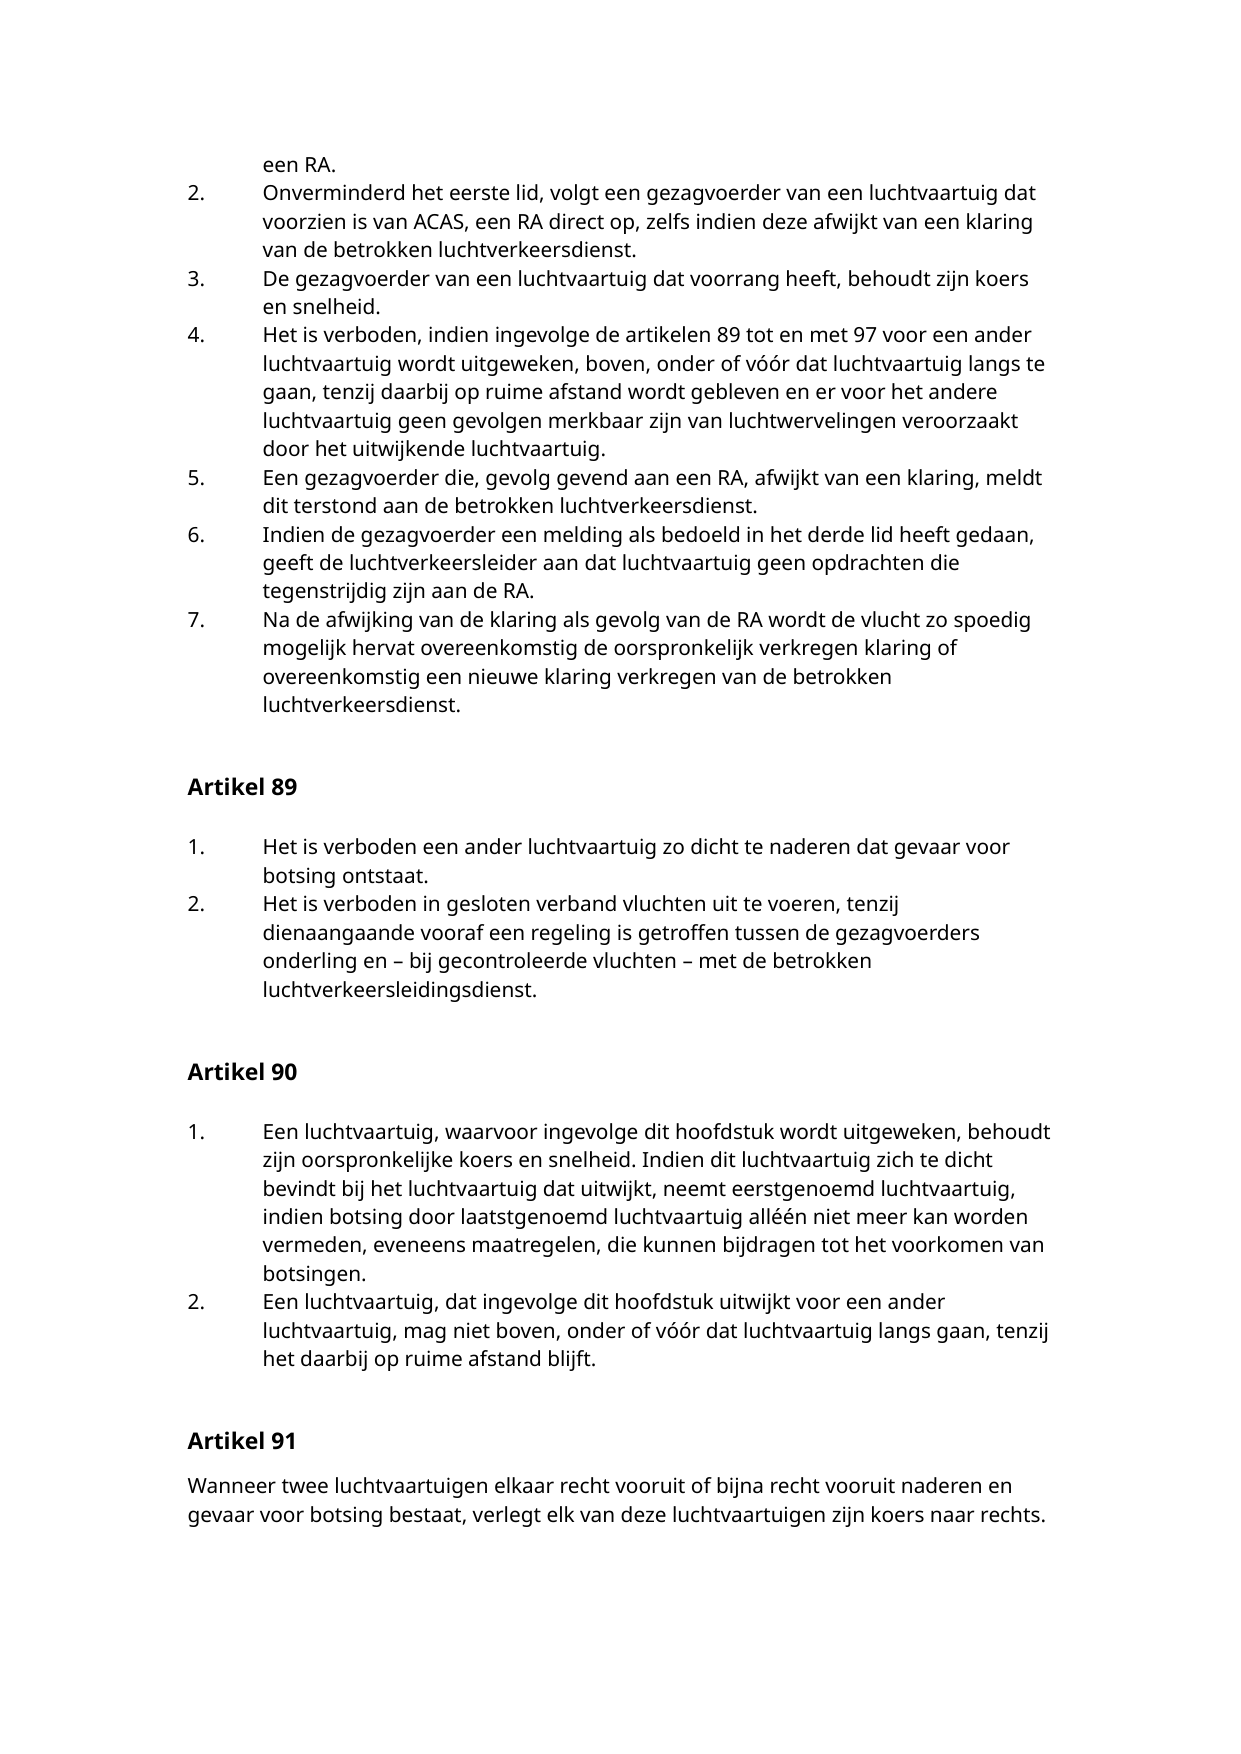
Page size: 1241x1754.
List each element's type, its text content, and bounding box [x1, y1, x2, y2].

list Een gezagvoerder die, gevolg gevend aan een RA, afwijkt van een klaring, meldt dit terstond aan de betrokken luchtverkeersdienst. [187, 463, 1053, 520]
list Onverminderd het eerste lid, volgt een gezagvoerder van een luchtvaartuig dat voorzien is van ACAS, een RA direct op, zelfs indien deze afwijkt van een klaring van de betrokken luchtverkeersdienst. [187, 178, 1053, 264]
list Een luchtvaartuig, waarvoor ingevolge dit hoofdstuk wordt uitgeweken, behoudt zijn oorspronkelijke koers en snelheid. Indien dit luchtvaartuig zich te dicht bevindt bij het luchtvaartuig dat uitwijkt, neemt eerstgenoemd luchtvaartuig, indien botsing door laatstgenoemd luchtvaartuig alléén niet meer kan worden vermeden, eveneens maatregelen, die kunnen bijdragen tot het voorkomen van botsingen. [187, 1117, 1053, 1287]
list Het is verboden een ander luchtvaartuig zo dicht te naderen dat gevaar voor botsing ontstaat. [187, 832, 1053, 889]
subtitle Artikel 90 [187, 1056, 1053, 1087]
list Een luchtvaartuig, dat ingevolge dit hoofdstuk uitwijkt voor een ander luchtvaartuig, mag niet boven, onder of vóór dat luchtvaartuig langs gaan, tenzij het daarbij op ruime afstand blijft. [187, 1287, 1053, 1373]
list De gezagvoerder van een luchtvaartuig dat voorrang heeft, behoudt zijn koers en snelheid. [187, 264, 1053, 321]
list Na de afwijking van de klaring als gevolg van de RA wordt de vlucht zo spoedig mogelijk hervat overeenkomstig de oorspronkelijk verkregen klaring of overeenkomstig een nieuwe klaring verkregen van de betrokken luchtverkeersdienst. [187, 605, 1053, 719]
list Het is verboden, indien ingevolge de artikelen 89 tot en met 97 voor een ander luchtvaartuig wordt uitgeweken, boven, onder of vóór dat luchtvaartuig langs te gaan, tenzij daarbij op ruime afstand wordt gebleven en er voor het andere luchtvaartuig geen gevolgen merkbaar zijn van luchtwervelingen veroorzaakt door het uitwijkende luchtvaartuig. [187, 321, 1053, 463]
text Wanneer twee luchtvaartuigen elkaar recht vooruit of bijna recht vooruit naderen en gevaar voor botsing bestaat, verlegt elk van deze luchtvaartuigen zijn koers naar rechts. [187, 1472, 1053, 1528]
list Het is verboden in gesloten verband vluchten uit te voeren, tenzij dienaangaande vooraf een regeling is getroffen tussen de gezagvoerders onderling en – bij gecontroleerde vluchten – met de betrokken luchtverkeersleidingsdienst. [187, 889, 1053, 1003]
list Indien de gezagvoerder een melding als bedoeld in het derde lid heeft gedaan, geeft de luchtverkeersleider aan dat luchtvaartuig geen opdrachten die tegenstrijdig zijn aan de RA. [187, 520, 1053, 605]
subtitle Artikel 89 [187, 771, 1053, 802]
list een RA. [187, 150, 1053, 178]
subtitle Artikel 91 [187, 1425, 1053, 1457]
